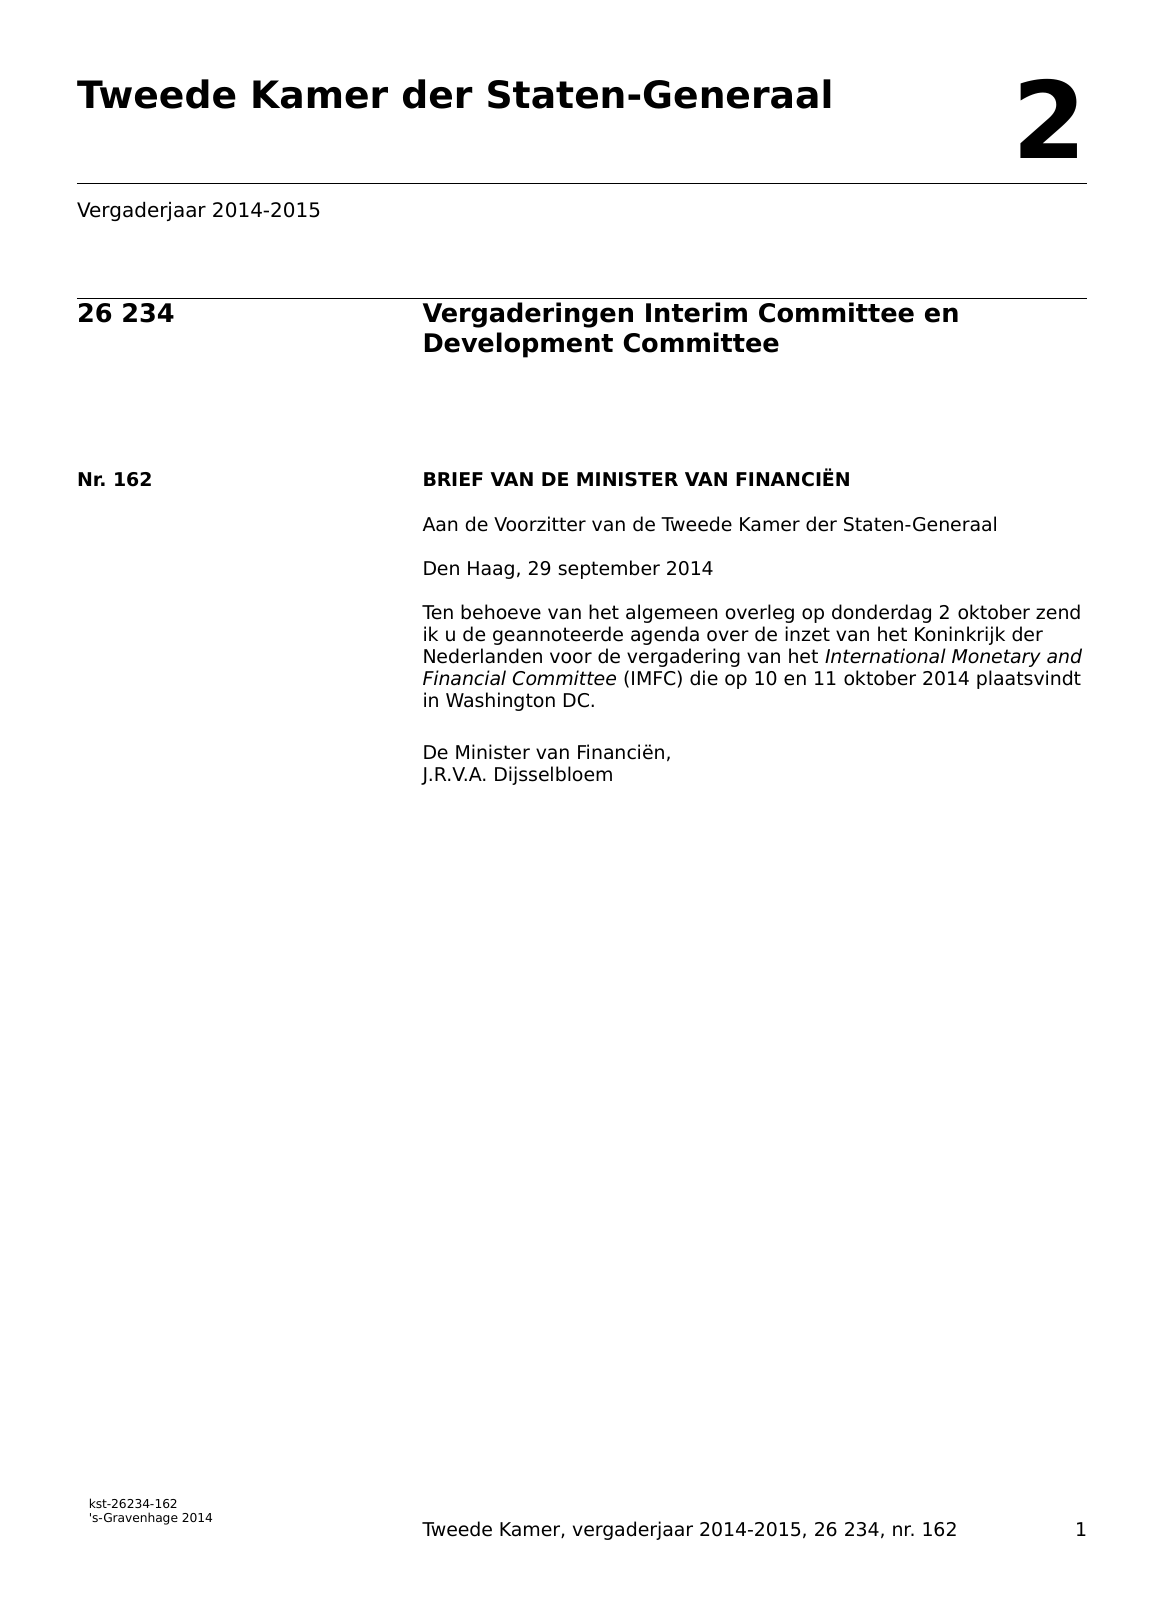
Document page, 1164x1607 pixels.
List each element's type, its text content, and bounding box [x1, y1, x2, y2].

subtitle Nr. 162 BRIEF VAN DE MINISTER VAN FINANCIËN [77, 469, 1087, 491]
text Ten behoeve van het algemeen overleg op donderdag 2 oktober zend ik u de geannoteerde agenda over de inzet van het Koninkrijk der Nederlanden voor de vergadering van het International Monetary and Financial Committee (IMFC) die op 10 en 11 oktober 2014 plaatsvindt in Washington DC. [422, 602, 1087, 712]
table_cell Vergaderjaar 2014-2015 [77, 184, 1087, 298]
table_header 2 [886, 59, 1087, 183]
text kst-26234-162 [88, 1497, 323, 1511]
subtitle 26 234 Vergaderingen Interim Committee en Development Committee [77, 299, 1087, 358]
text De Minister van Financiën, J.R.V.A. Dijsselbloem [422, 742, 1087, 786]
table_header Tweede Kamer der Staten-Generaal [77, 59, 886, 183]
text Aan de Voorzitter van de Tweede Kamer der Staten-Generaal [422, 513, 1087, 536]
text 's-Gravenhage 2014 [88, 1511, 323, 1525]
text Den Haag, 29 september 2014 [422, 558, 1087, 580]
